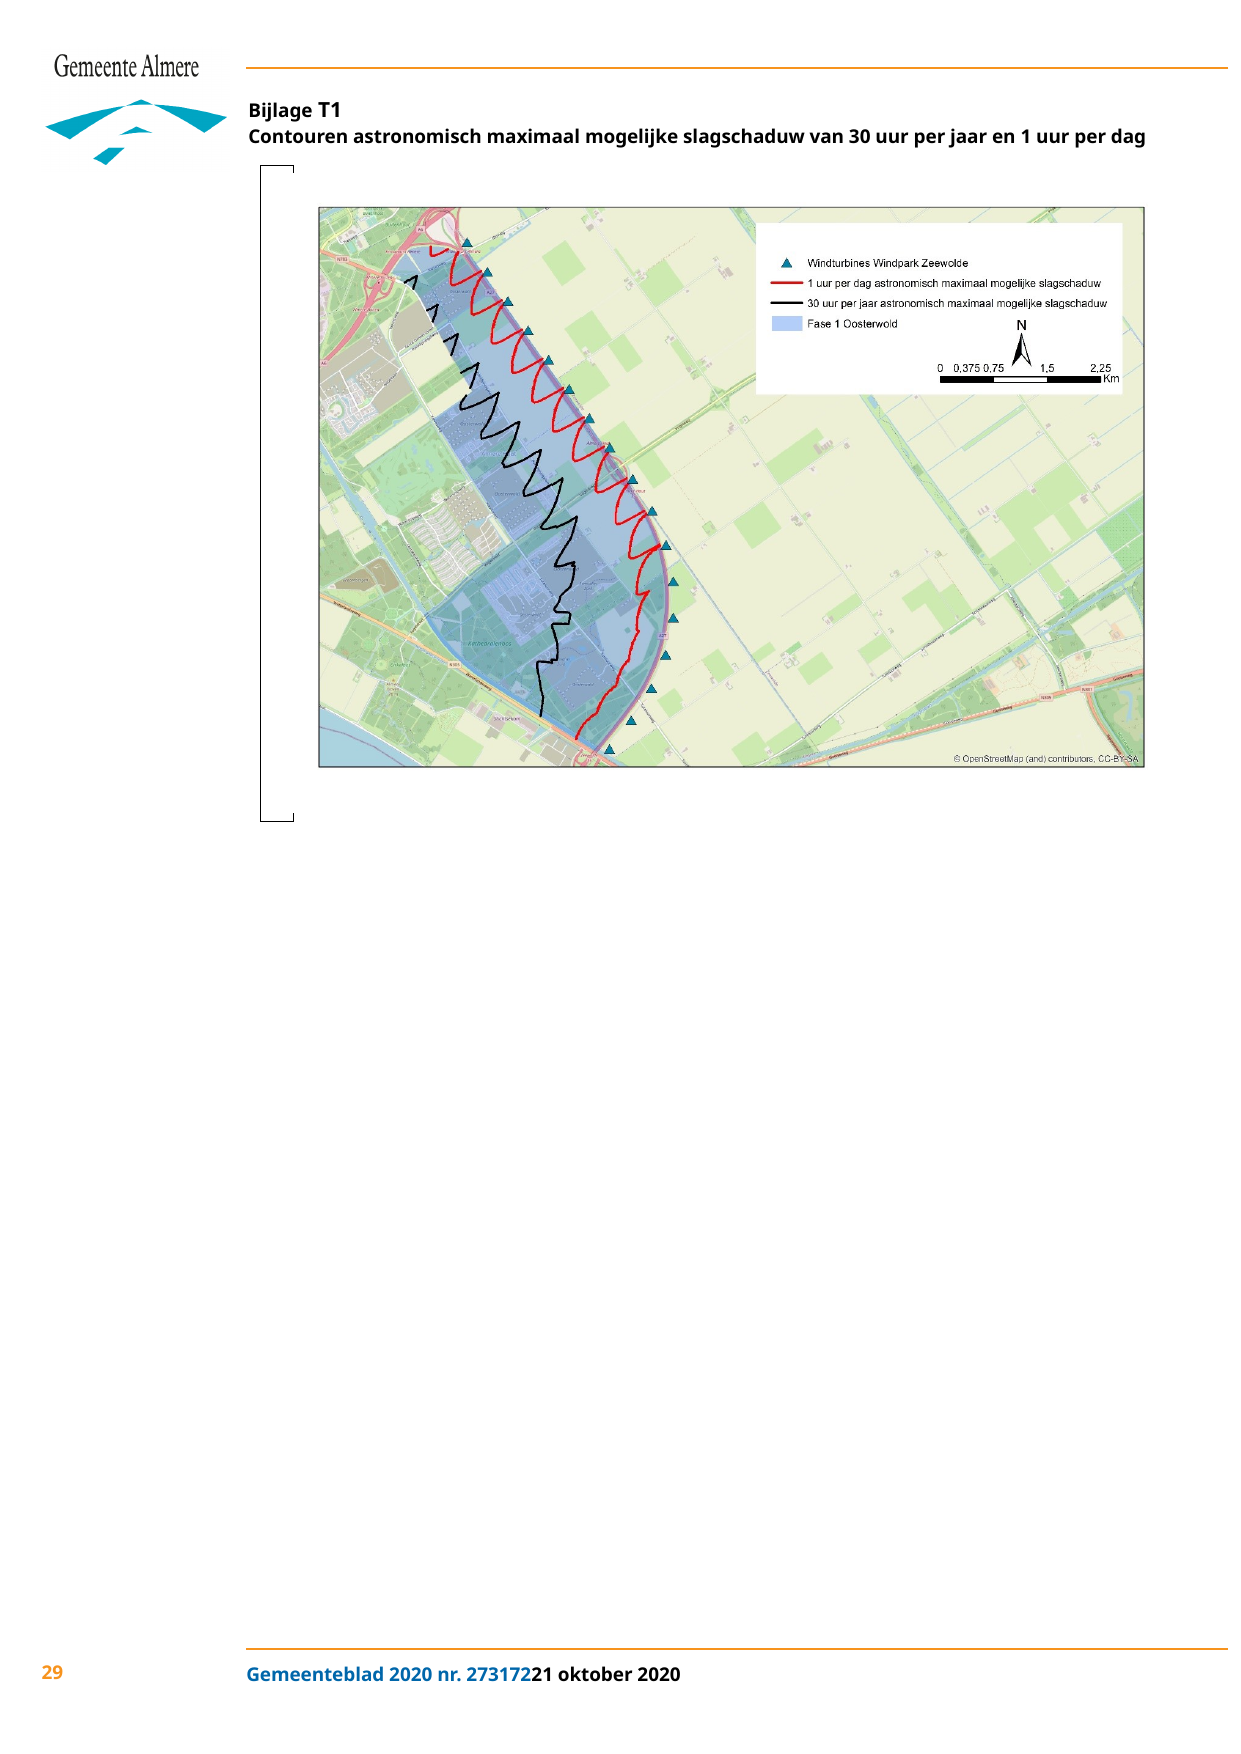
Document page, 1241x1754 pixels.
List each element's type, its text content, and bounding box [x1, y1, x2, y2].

text Bijlage T1 [248, 95, 1152, 123]
picture [41, 47, 231, 172]
text Contouren astronomisch maximaal mogelijke slagschaduw van 30 uur per jaar en 1 uur per dag [248, 123, 1152, 149]
picture [268, 173, 1173, 813]
